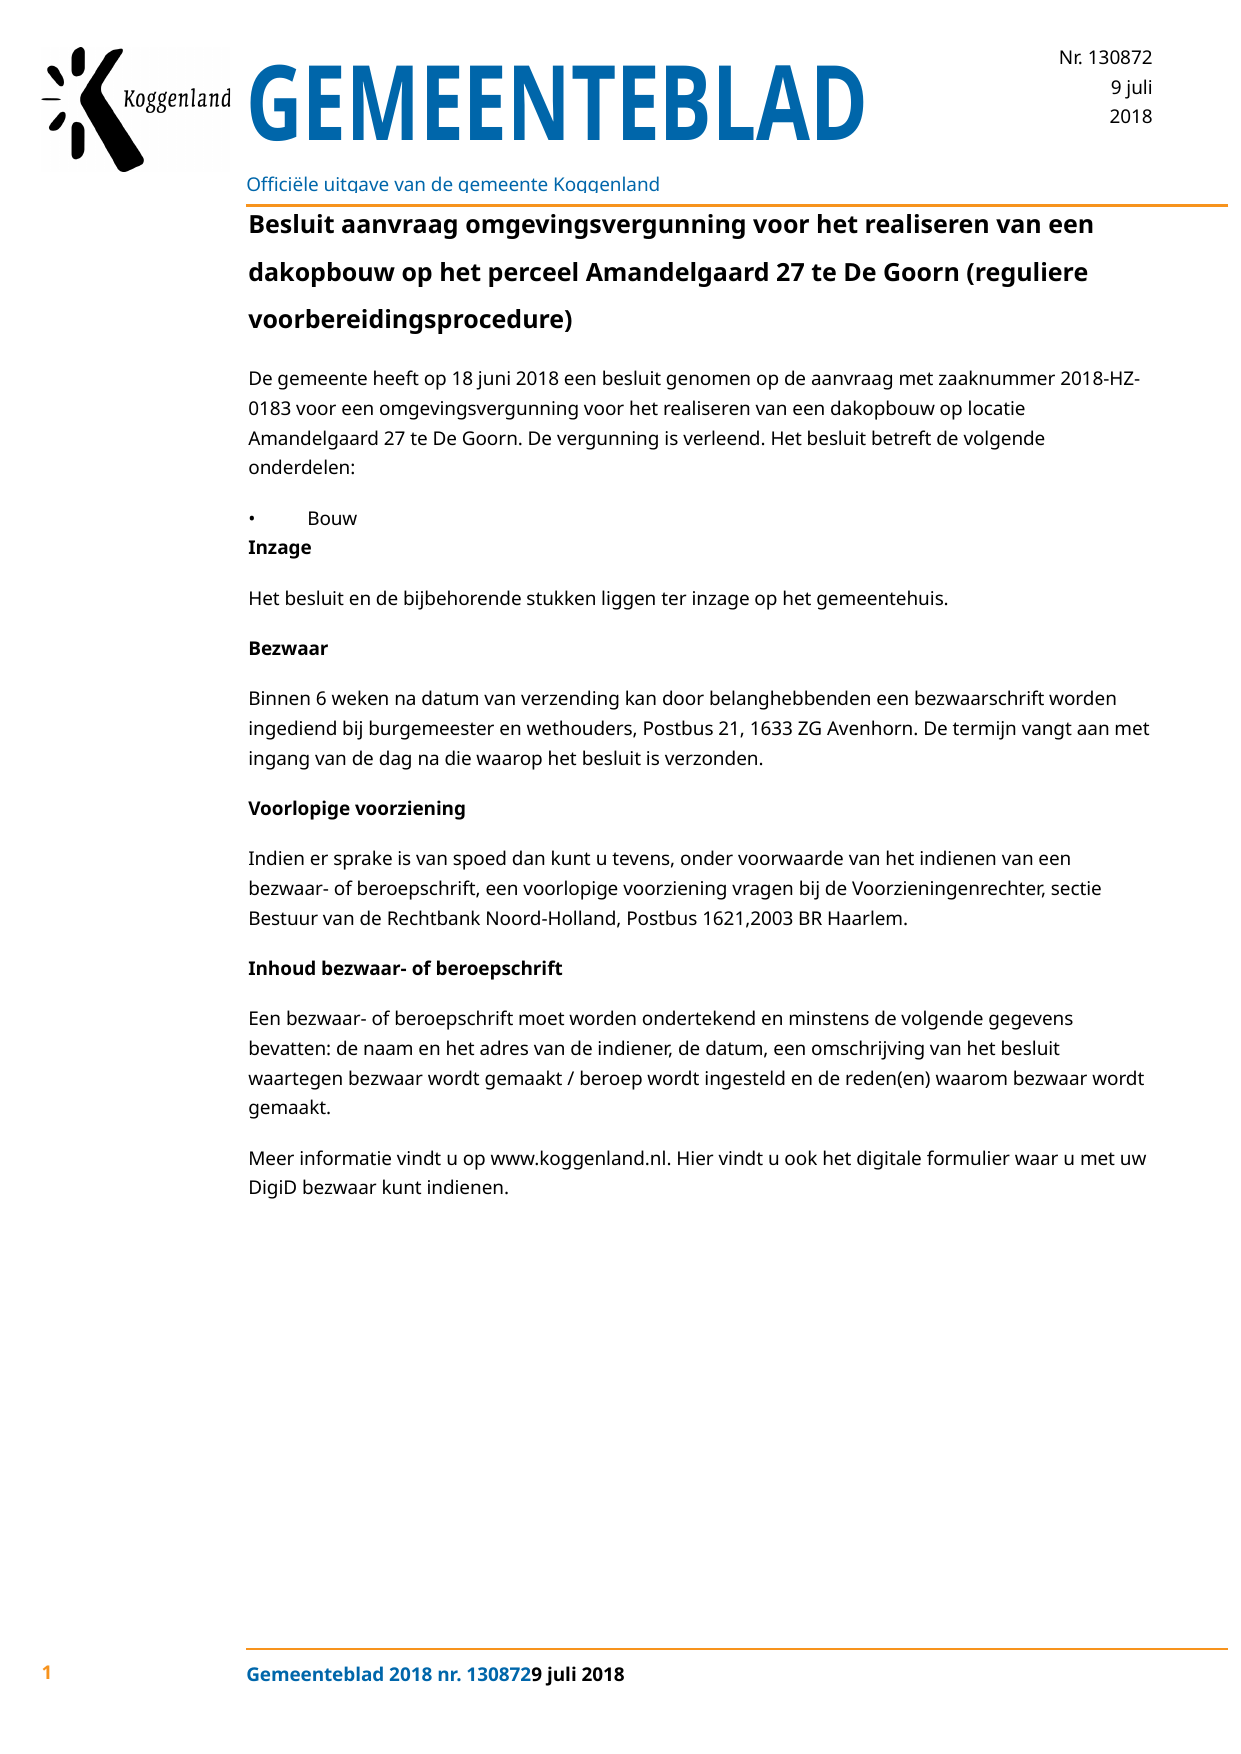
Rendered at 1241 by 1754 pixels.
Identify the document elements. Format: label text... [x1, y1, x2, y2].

text Indien er sprake is van spoed dan kunt u tevens, onder voorwaarde van het indienen van een bezwaar- of beroepschrift, een voorlopige voorziening vragen bij de Voorzieningenrechter, sectie Bestuur van de Rechtbank Noord-Holland, Postbus 1621,2003 BR Haarlem. [248, 846, 1152, 930]
text De gemeente heeft op 18 juni 2018 een besluit genomen op de aanvraag met zaaknummer 2018-HZ-0183 voor een omgevingsvergunning voor het realiseren van een dakopbouw op locatie Amandelgaard 27 te De Goorn. De vergunning is verleend. Het besluit betreft de volgende onderdelen: [248, 366, 1152, 480]
text Inzage [248, 534, 1152, 560]
text Meer informatie vindt u op www.koggenland.nl. Hier vindt u ook het digitale formulier waar u met uw DigiD bezwaar kunt indienen. [248, 1145, 1152, 1200]
text Besluit aanvraag omgevingsvergunning voor het realiseren van een dakopbouw op het perceel Amandelgaard 27 te De Goorn (reguliere voorbereidingsprocedure) [248, 207, 1152, 336]
list Bouw [248, 505, 1152, 530]
text Voorlopige voorziening [248, 795, 1152, 821]
picture [41, 47, 231, 172]
text Het besluit en de bijbehorende stukken liggen ter inzage op het gemeentehuis. [248, 585, 1152, 610]
text Een bezwaar- of beroepschrift moet worden ondertekend en minstens de volgende gegevens bevatten: de naam en het adres van de indiener, de datum, een omschrijving van het besluit waartegen bezwaar wordt gemaakt / beroep wordt ingesteld en de reden(en) waarom bezwaar wordt gemaakt. [248, 1006, 1152, 1120]
text Inhoud bezwaar- of beroepschrift [248, 955, 1152, 981]
text Bezwaar [248, 635, 1152, 661]
text Binnen 6 weken na datum van verzending kan door belanghebbenden een bezwaarschrift worden ingediend bij burgemeester en wethouders, Postbus 21, 1633 ZG Avenhorn. De termijn vangt aan met ingang van de dag na die waarop het besluit is verzonden. [248, 686, 1152, 770]
